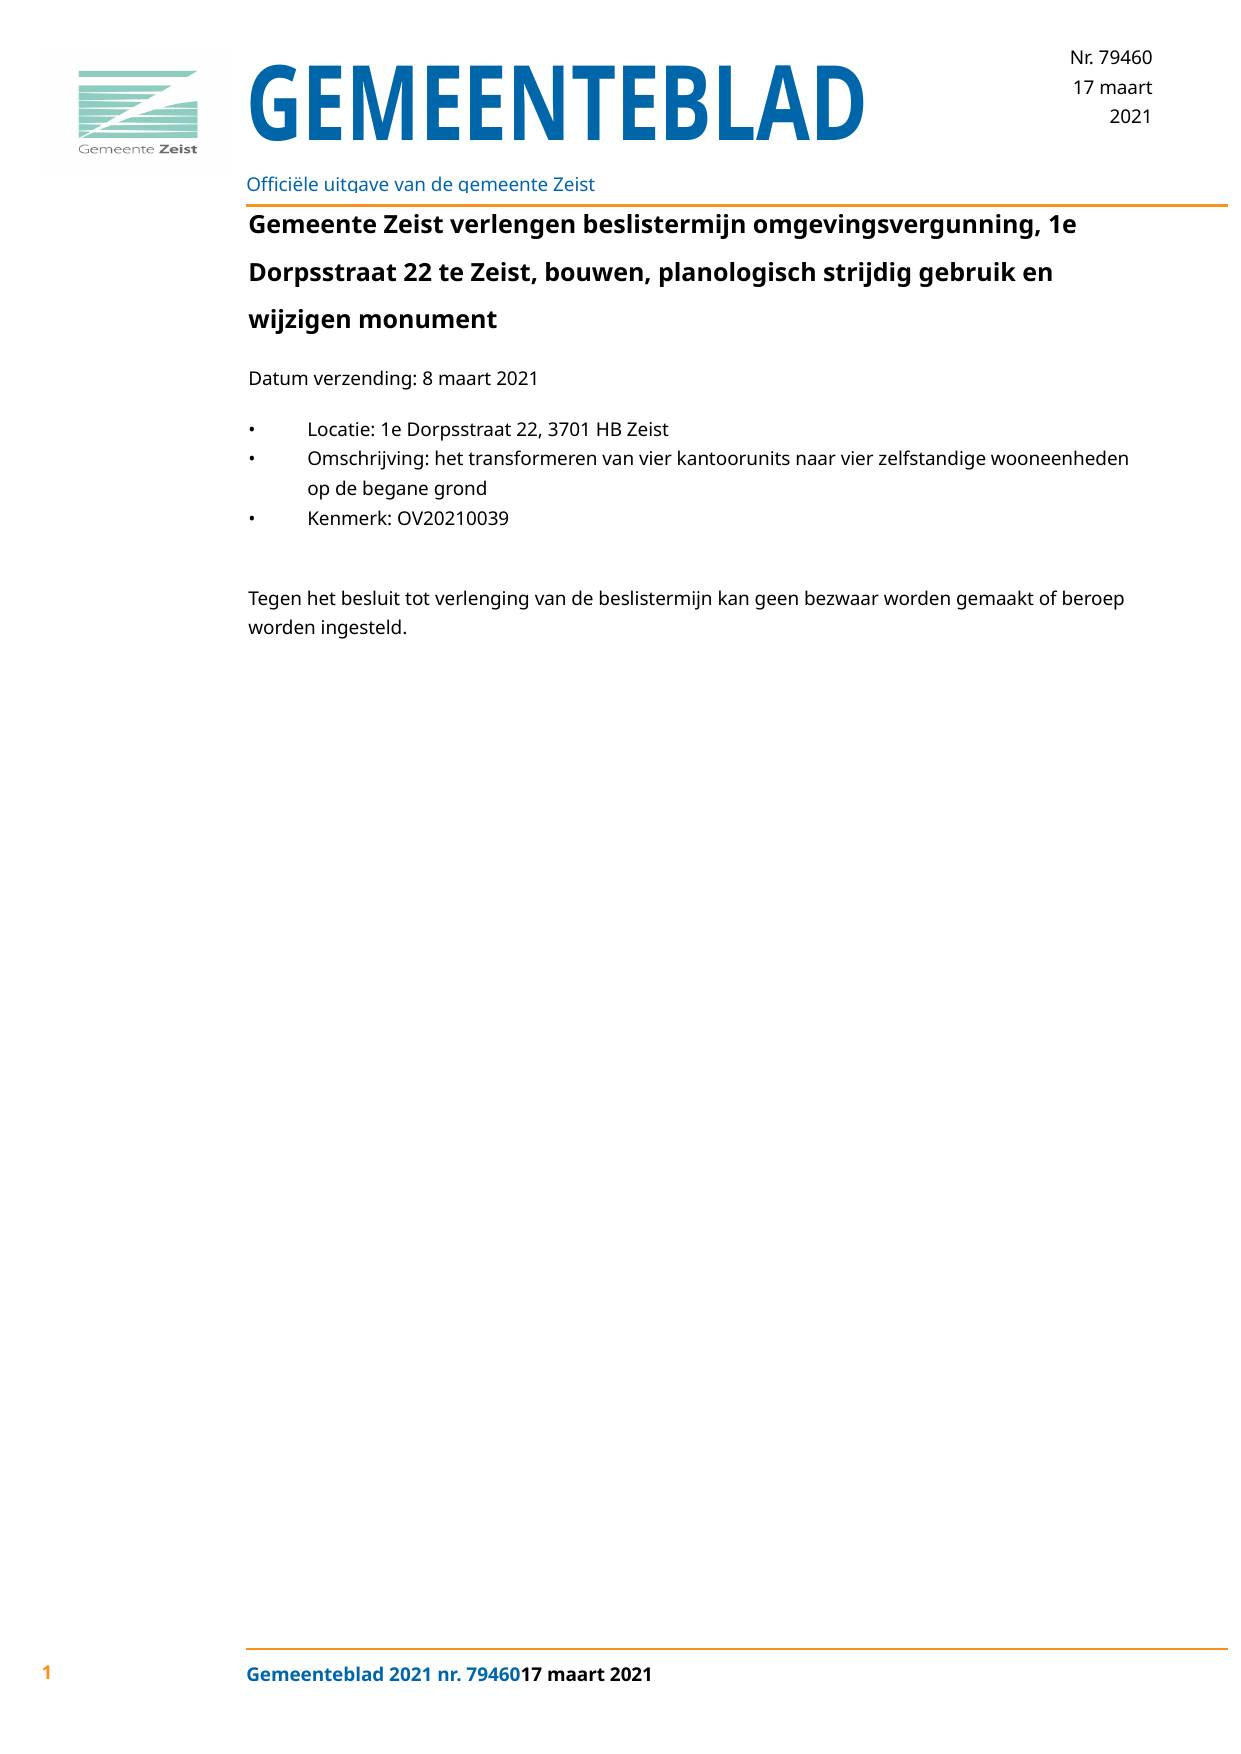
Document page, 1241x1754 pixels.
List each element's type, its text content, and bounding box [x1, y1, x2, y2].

text Datum verzending: 8 maart 2021 [248, 366, 1152, 391]
list Omschrijving: het transformeren van vier kantoorunits naar vier zelfstandige wooneenheden op de begane grond [248, 446, 1152, 501]
list Locatie: 1e Dorpsstraat 22, 3701 HB Zeist [248, 416, 1152, 442]
list Kenmerk: OV20210039 [248, 505, 1152, 530]
picture [41, 47, 231, 172]
text Gemeente Zeist verlengen beslistermijn omgevingsvergunning, 1e Dorpsstraat 22 te Zeist, bouwen, planologisch strijdig gebruik en wijzigen monument [248, 207, 1152, 336]
text Tegen het besluit tot verlenging van de beslistermijn kan geen bezwaar worden gemaakt of beroep worden ingesteld. [248, 585, 1152, 640]
